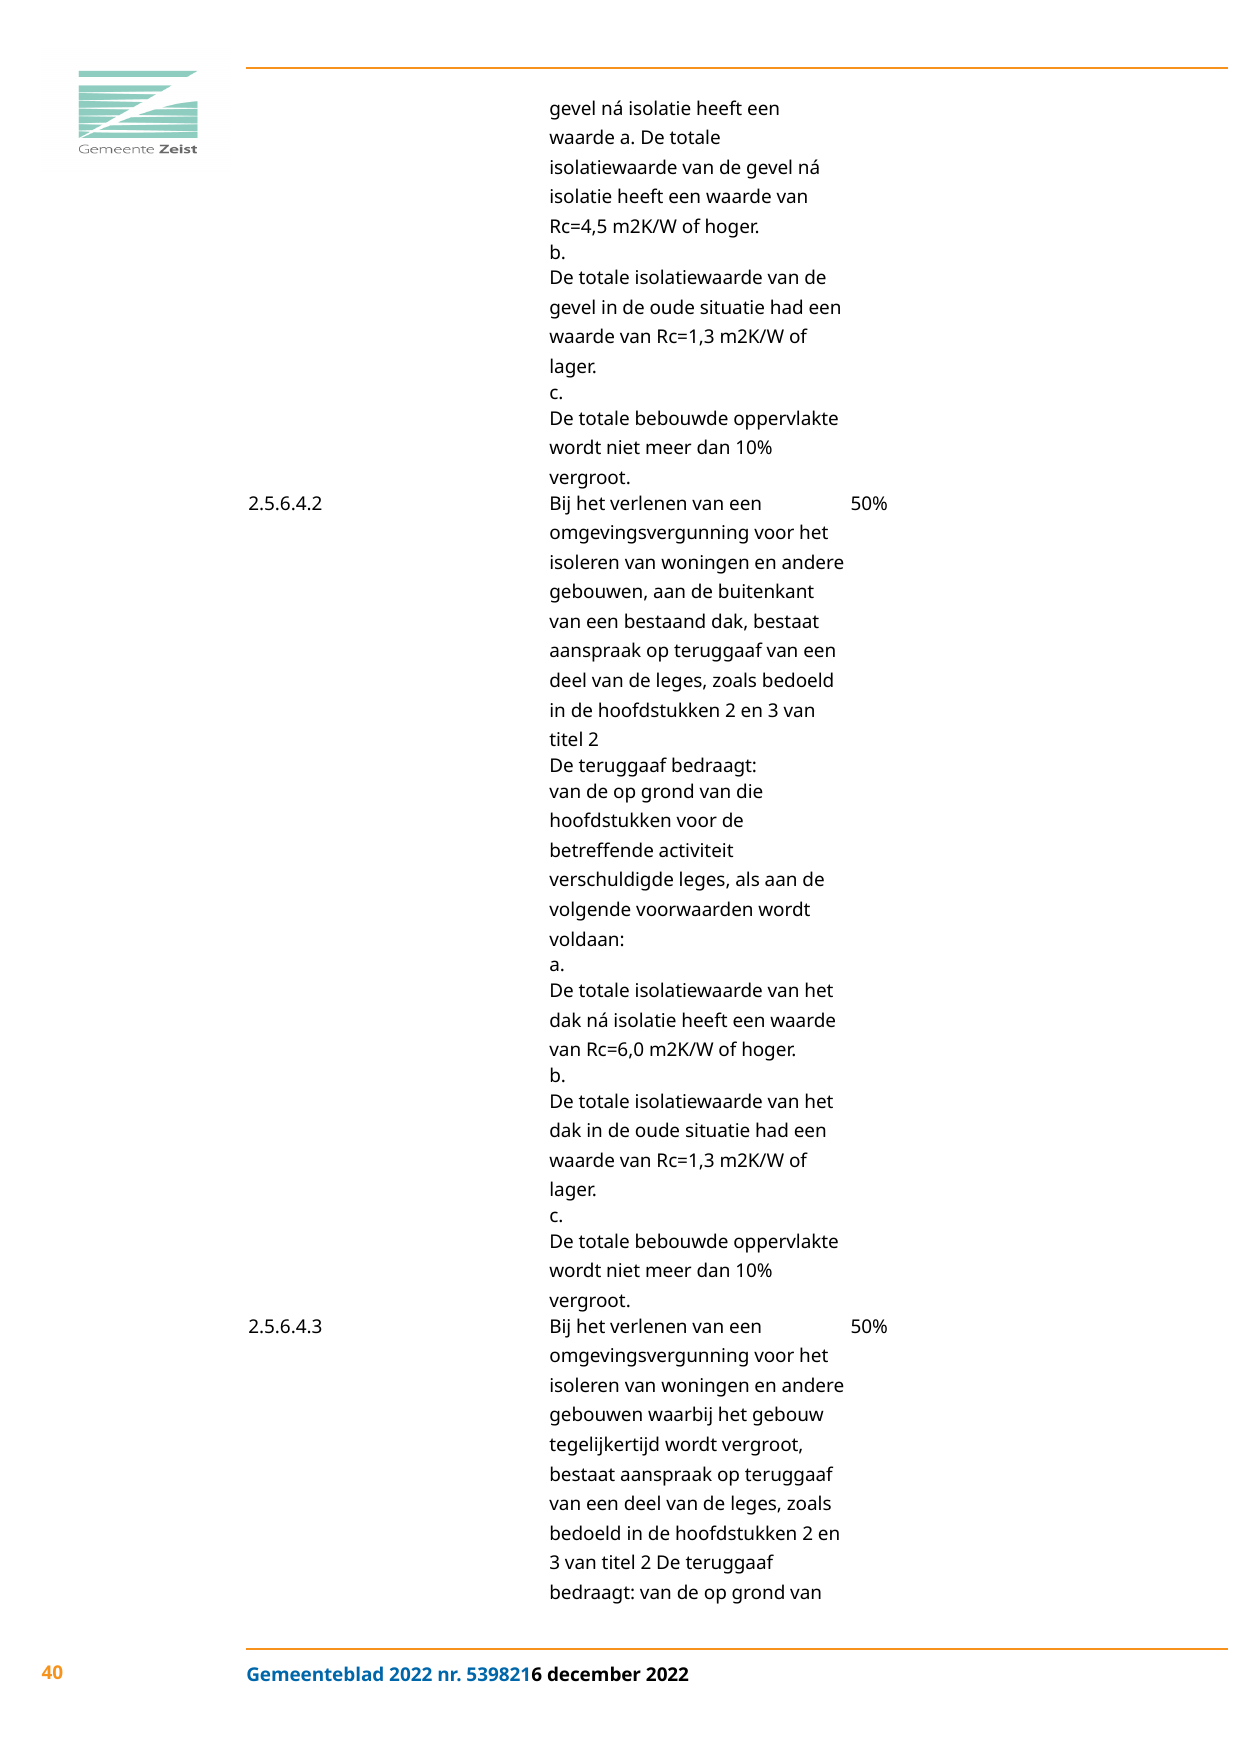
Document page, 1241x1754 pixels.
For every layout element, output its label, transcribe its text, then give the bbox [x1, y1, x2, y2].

table_cell 50% [850, 490, 1152, 752]
table_cell [248, 265, 549, 379]
table_cell De teruggaaf bedraagt: [549, 752, 850, 778]
table_cell [850, 379, 1152, 405]
table_cell [850, 1202, 1152, 1228]
table_cell c. [549, 1202, 850, 1228]
table_cell [248, 951, 549, 977]
table_cell De totale isolatiewaarde van het dak in de oude situatie had een waarde van Rc=1,3 m2K/W of lager. [549, 1088, 850, 1202]
table_cell Bij het verlenen van een omgevingsvergunning voor het isoleren van woningen en andere gebouwen waarbij het gebouw tegelijkertijd wordt vergroot, bestaat aanspraak op teruggaaf van een deel van de leges, zoals bedoeld in de hoofdstukken 2 en 3 van titel 2 De teruggaaf bedraagt: van de op grond van [549, 1313, 850, 1605]
table_cell van de op grond van die hoofdstukken voor de betreffende activiteit verschuldigde leges, als aan de volgende voorwaarden wordt voldaan: [549, 778, 850, 951]
table_cell Bij het verlenen van een omgevingsvergunning voor het isoleren van woningen en andere gebouwen, aan de buitenkant van een bestaand dak, bestaat aanspraak op teruggaaf van een deel van de leges, zoals bedoeld in de hoofdstukken 2 en 3 van titel 2 [549, 490, 850, 752]
table_cell [850, 1088, 1152, 1202]
table_cell [850, 1062, 1152, 1088]
table_cell [850, 239, 1152, 264]
table_cell [850, 265, 1152, 379]
table_cell De totale isolatiewaarde van het dak ná isolatie heeft een waarde van Rc=6,0 m2K/W of hoger. [549, 977, 850, 1062]
table_cell [248, 778, 549, 951]
table_cell [850, 95, 1152, 239]
table_cell [850, 752, 1152, 778]
table_cell 2.5.6.4.2 [248, 490, 549, 752]
table_cell [850, 977, 1152, 1062]
table_cell [248, 977, 549, 1062]
table_cell [248, 239, 549, 264]
table_cell De totale isolatiewaarde van de gevel in de oude situatie had een waarde van Rc=1,3 m2K/W of lager. [549, 265, 850, 379]
table_cell [248, 1088, 549, 1202]
table_cell 2.5.6.4.3 [248, 1313, 549, 1605]
table_cell [850, 1228, 1152, 1313]
table_cell [850, 405, 1152, 490]
table_cell [248, 95, 549, 239]
table_cell [248, 1202, 549, 1228]
table_cell De totale bebouwde oppervlakte wordt niet meer dan 10% vergroot. [549, 405, 850, 490]
table_cell [850, 951, 1152, 977]
table_cell b. [549, 1062, 850, 1088]
table_cell [850, 778, 1152, 951]
table_cell De totale bebouwde oppervlakte wordt niet meer dan 10% vergroot. [549, 1228, 850, 1313]
table_cell 50% [850, 1313, 1152, 1605]
picture [41, 47, 231, 172]
table_cell b. [549, 239, 850, 264]
table_cell gevel ná isolatie heeft een waarde a. De totale isolatiewaarde van de gevel ná isolatie heeft een waarde van Rc=4,5 m2K/W of hoger. [549, 95, 850, 239]
table_cell a. [549, 951, 850, 977]
table_cell c. [549, 379, 850, 405]
table_cell [248, 752, 549, 778]
table_cell [248, 1228, 549, 1313]
table_cell [248, 379, 549, 405]
table_cell [248, 405, 549, 490]
table_cell [248, 1062, 549, 1088]
